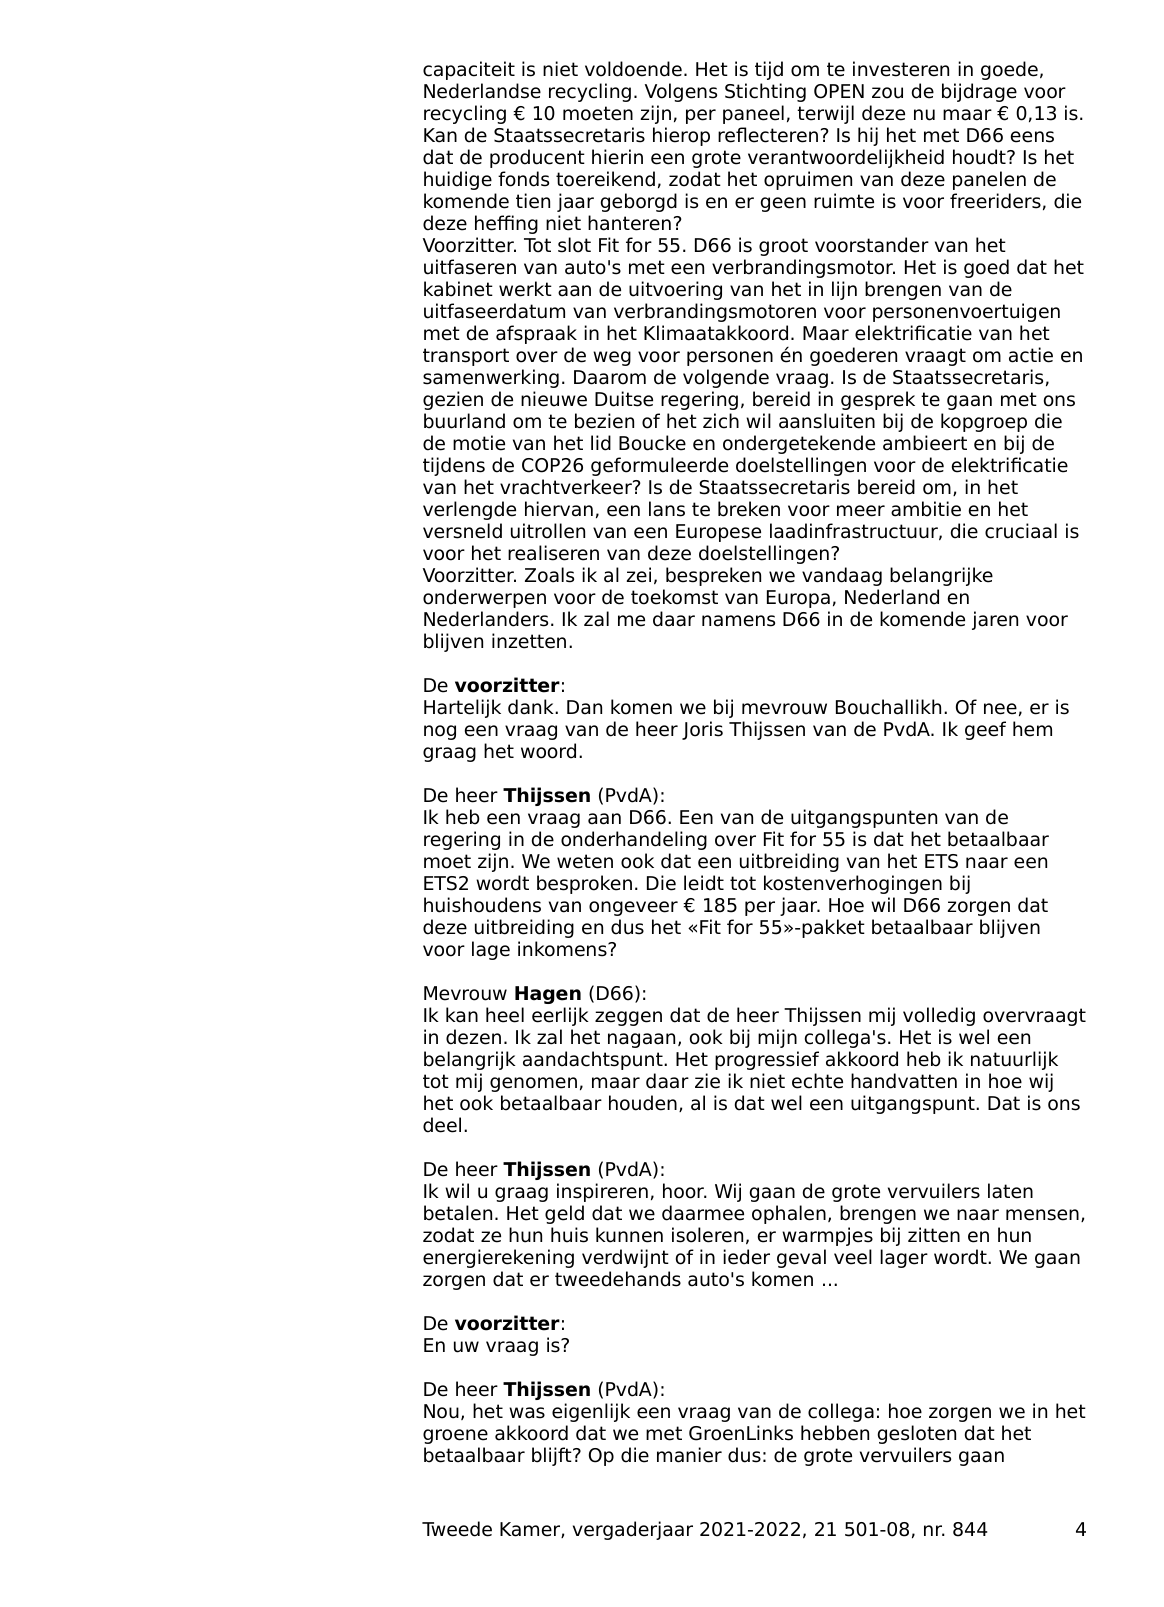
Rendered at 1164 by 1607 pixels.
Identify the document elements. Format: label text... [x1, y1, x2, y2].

text Ik heb een vraag aan D66. Een van de uitgangspunten van de regering in de onderhandeling over Fit for 55 is dat het betaalbaar moet zijn. We weten ook dat een uitbreiding van het ETS naar een ETS2 wordt besproken. Die leidt tot kostenverhogingen bij huishoudens van ongeveer € 185 per jaar. Hoe wil D66 zorgen dat deze uitbreiding en dus het «Fit for 55»-pakket betaalbaar blijven voor lage inkomens? [422, 807, 1087, 961]
text De voorzitter: [422, 1313, 1087, 1335]
text Voorzitter. Zoals ik al zei, bespreken we vandaag belangrijke onderwerpen voor de toekomst van Europa, Nederland en Nederlanders. Ik zal me daar namens D66 in de komende jaren voor blijven inzetten. [422, 564, 1087, 652]
text De heer Thijssen (PvdA): [422, 1159, 1087, 1181]
text De heer Thijssen (PvdA): [422, 785, 1087, 807]
text Mevrouw Hagen (D66): [422, 983, 1087, 1005]
text Hartelijk dank. Dan komen we bij mevrouw Bouchallikh. Of nee, er is nog een vraag van de heer Joris Thijssen van de PvdA. Ik geef hem graag het woord. [422, 697, 1087, 763]
text capaciteit is niet voldoende. Het is tijd om te investeren in goede, Nederlandse recycling. Volgens Stichting OPEN zou de bijdrage voor recycling € 10 moeten zijn, per paneel, terwijl deze nu maar € 0,13 is. Kan de Staatssecretaris hierop reflecteren? Is hij het met D66 eens dat de producent hierin een grote verantwoordelijkheid houdt? Is het huidige fonds toereikend, zodat het opruimen van deze panelen de komende tien jaar geborgd is en er geen ruimte is voor freeriders, die deze heffing niet hanteren? [422, 59, 1087, 235]
text Ik wil u graag inspireren, hoor. Wij gaan de grote vervuilers laten betalen. Het geld dat we daarmee ophalen, brengen we naar mensen, zodat ze hun huis kunnen isoleren, er warmpjes bij zitten en hun energierekening verdwijnt of in ieder geval veel lager wordt. We gaan zorgen dat er tweedehands auto's komen ... [422, 1181, 1087, 1291]
text Voorzitter. Tot slot Fit for 55. D66 is groot voorstander van het uitfaseren van auto's met een verbrandingsmotor. Het is goed dat het kabinet werkt aan de uitvoering van het in lijn brengen van de uitfaseerdatum van verbrandingsmotoren voor personenvoertuigen met de afspraak in het Klimaatakkoord. Maar elektrificatie van het transport over de weg voor personen én goederen vraagt om actie en samenwerking. Daarom de volgende vraag. Is de Staatssecretaris, gezien de nieuwe Duitse regering, bereid in gesprek te gaan met ons buurland om te bezien of het zich wil aansluiten bij de kopgroep die de motie van het lid Boucke en ondergetekende ambieert en bij de tijdens de COP26 geformuleerde doelstellingen voor de elektrificatie van het vrachtverkeer? Is de Staatssecretaris bereid om, in het verlengde hiervan, een lans te breken voor meer ambitie en het versneld uitrollen van een Europese laadinfrastructuur, die cruciaal is voor het realiseren van deze doelstellingen? [422, 235, 1087, 564]
text En uw vraag is? [422, 1335, 1087, 1357]
text Nou, het was eigenlijk een vraag van de collega: hoe zorgen we in het groene akkoord dat we met GroenLinks hebben gesloten dat het betaalbaar blijft? Op die manier dus: de grote vervuilers gaan [422, 1401, 1087, 1467]
text De voorzitter: [422, 675, 1087, 697]
text Ik kan heel eerlijk zeggen dat de heer Thijssen mij volledig overvraagt in dezen. Ik zal het nagaan, ook bij mijn collega's. Het is wel een belangrijk aandachtspunt. Het progressief akkoord heb ik natuurlijk tot mij genomen, maar daar zie ik niet echte handvatten in hoe wij het ook betaalbaar houden, al is dat wel een uitgangspunt. Dat is ons deel. [422, 1005, 1087, 1137]
text De heer Thijssen (PvdA): [422, 1379, 1087, 1401]
